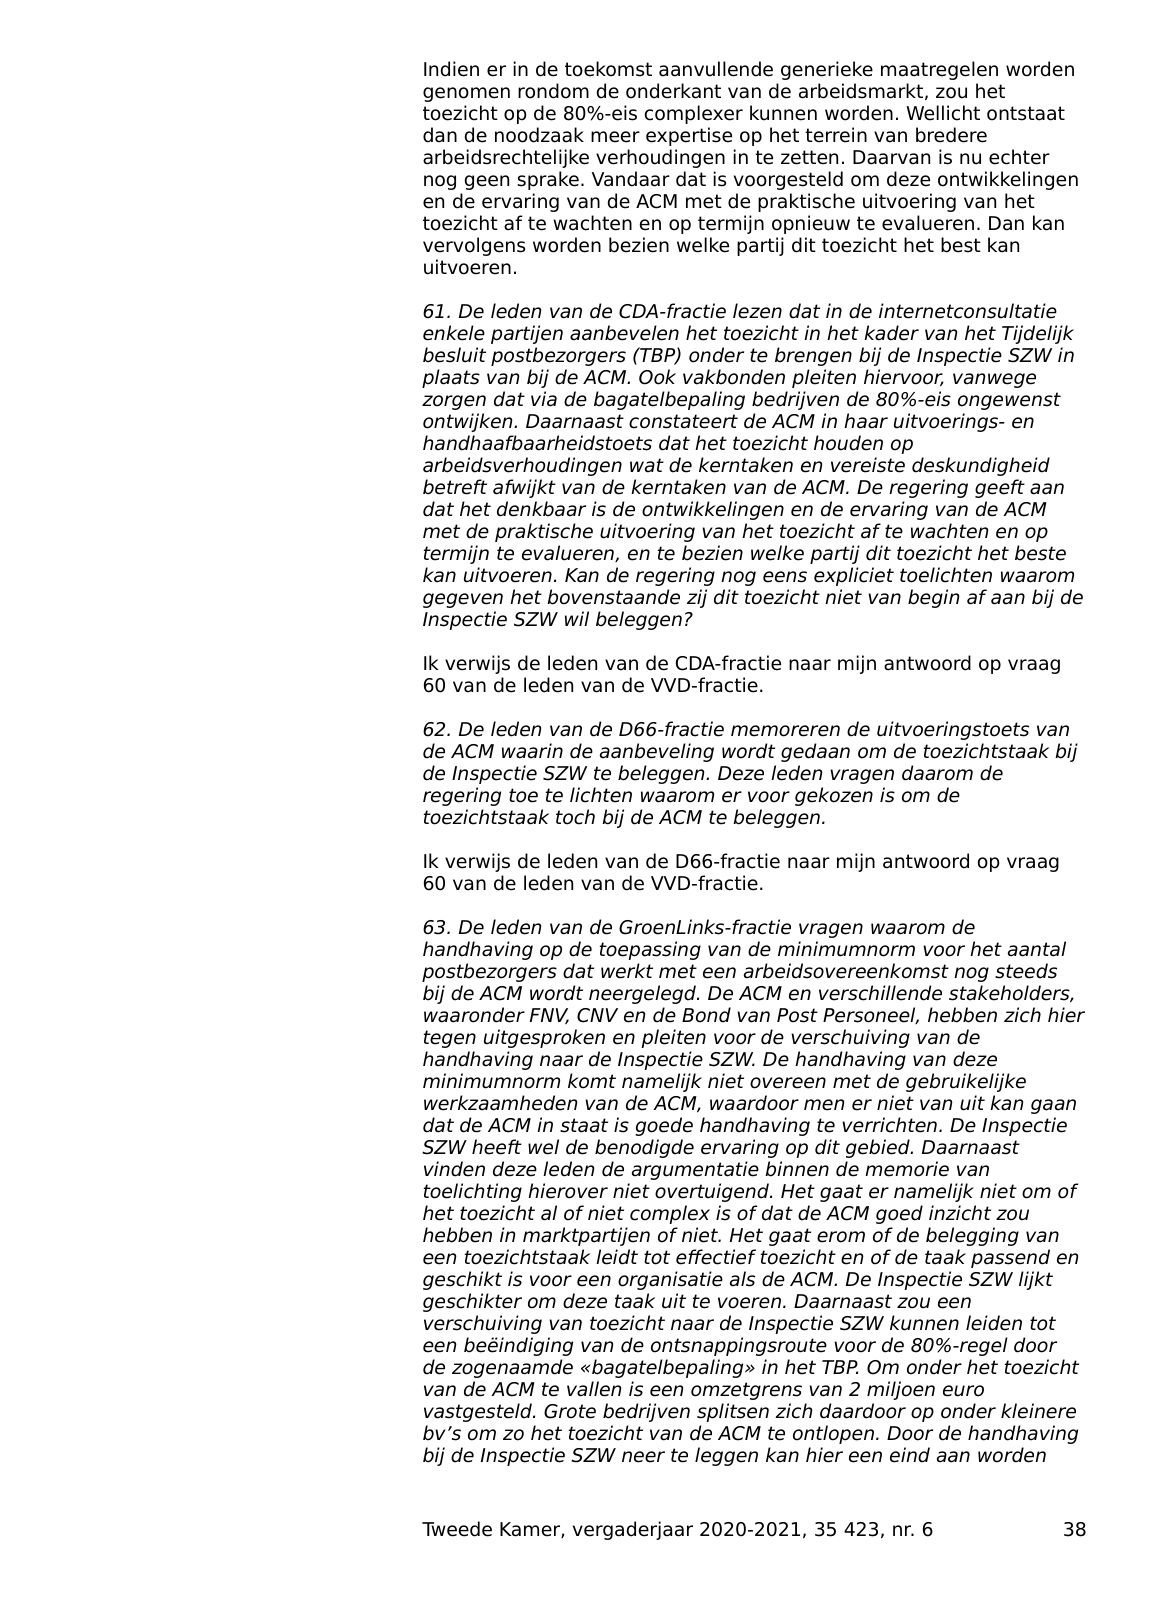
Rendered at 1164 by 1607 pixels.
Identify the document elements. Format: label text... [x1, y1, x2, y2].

text 61. De leden van de CDA-fractie lezen dat in de internetconsultatie enkele partijen aanbevelen het toezicht in het kader van het Tijdelijk besluit postbezorgers (TBP) onder te brengen bij de Inspectie SZW in plaats van bij de ACM. Ook vakbonden pleiten hiervoor, vanwege zorgen dat via de bagatelbepaling bedrijven de 80%-eis ongewenst ontwijken. Daarnaast constateert de ACM in haar uitvoerings- en handhaafbaarheidstoets dat het toezicht houden op arbeidsverhoudingen wat de kerntaken en vereiste deskundigheid betreft afwijkt van de kerntaken van de ACM. De regering geeft aan dat het denkbaar is de ontwikkelingen en de ervaring van de ACM met de praktische uitvoering van het toezicht af te wachten en op termijn te evalueren, en te bezien welke partij dit toezicht het beste kan uitvoeren. Kan de regering nog eens expliciet toelichten waarom gegeven het bovenstaande zij dit toezicht niet van begin af aan bij de Inspectie SZW wil beleggen? [422, 301, 1087, 631]
text Indien er in de toekomst aanvullende generieke maatregelen worden genomen rondom de onderkant van de arbeidsmarkt, zou het toezicht op de 80%-eis complexer kunnen worden. Wellicht ontstaat dan de noodzaak meer expertise op het terrein van bredere arbeidsrechtelijke verhoudingen in te zetten. Daarvan is nu echter nog geen sprake. Vandaar dat is voorgesteld om deze ontwikkelingen en de ervaring van de ACM met de praktische uitvoering van het toezicht af te wachten en op termijn opnieuw te evalueren. Dan kan vervolgens worden bezien welke partij dit toezicht het best kan uitvoeren. [422, 59, 1087, 279]
text 63. De leden van de GroenLinks-fractie vragen waarom de handhaving op de toepassing van de minimumnorm voor het aantal postbezorgers dat werkt met een arbeidsovereenkomst nog steeds bij de ACM wordt neergelegd. De ACM en verschillende stakeholders, waaronder FNV, CNV en de Bond van Post Personeel, hebben zich hier tegen uitgesproken en pleiten voor de verschuiving van de handhaving naar de Inspectie SZW. De handhaving van deze minimumnorm komt namelijk niet overeen met de gebruikelijke werkzaamheden van de ACM, waardoor men er niet van uit kan gaan dat de ACM in staat is goede handhaving te verrichten. De Inspectie SZW heeft wel de benodigde ervaring op dit gebied. Daarnaast vinden deze leden de argumentatie binnen de memorie van toelichting hierover niet overtuigend. Het gaat er namelijk niet om of het toezicht al of niet complex is of dat de ACM goed inzicht zou hebben in marktpartijen of niet. Het gaat erom of de belegging van een toezichtstaak leidt tot effectief toezicht en of de taak passend en geschikt is voor een organisatie als de ACM. De Inspectie SZW lijkt geschikter om deze taak uit te voeren. Daarnaast zou een verschuiving van toezicht naar de Inspectie SZW kunnen leiden tot een beëindiging van de ontsnappingsroute voor de 80%-regel door de zogenaamde «bagatelbepaling» in het TBP. Om onder het toezicht van de ACM te vallen is een omzetgrens van 2 miljoen euro vastgesteld. Grote bedrijven splitsen zich daardoor op onder kleinere bv’s om zo het toezicht van de ACM te ontlopen. Door de handhaving bij de Inspectie SZW neer te leggen kan hier een eind aan worden [422, 917, 1087, 1467]
text Ik verwijs de leden van de CDA-fractie naar mijn antwoord op vraag 60 van de leden van de VVD-fractie. [422, 653, 1087, 697]
text Ik verwijs de leden van de D66-fractie naar mijn antwoord op vraag 60 van de leden van de VVD-fractie. [422, 851, 1087, 895]
text 62. De leden van de D66-fractie memoreren de uitvoeringstoets van de ACM waarin de aanbeveling wordt gedaan om de toezichtstaak bij de Inspectie SZW te beleggen. Deze leden vragen daarom de regering toe te lichten waarom er voor gekozen is om de toezichtstaak toch bij de ACM te beleggen. [422, 719, 1087, 829]
